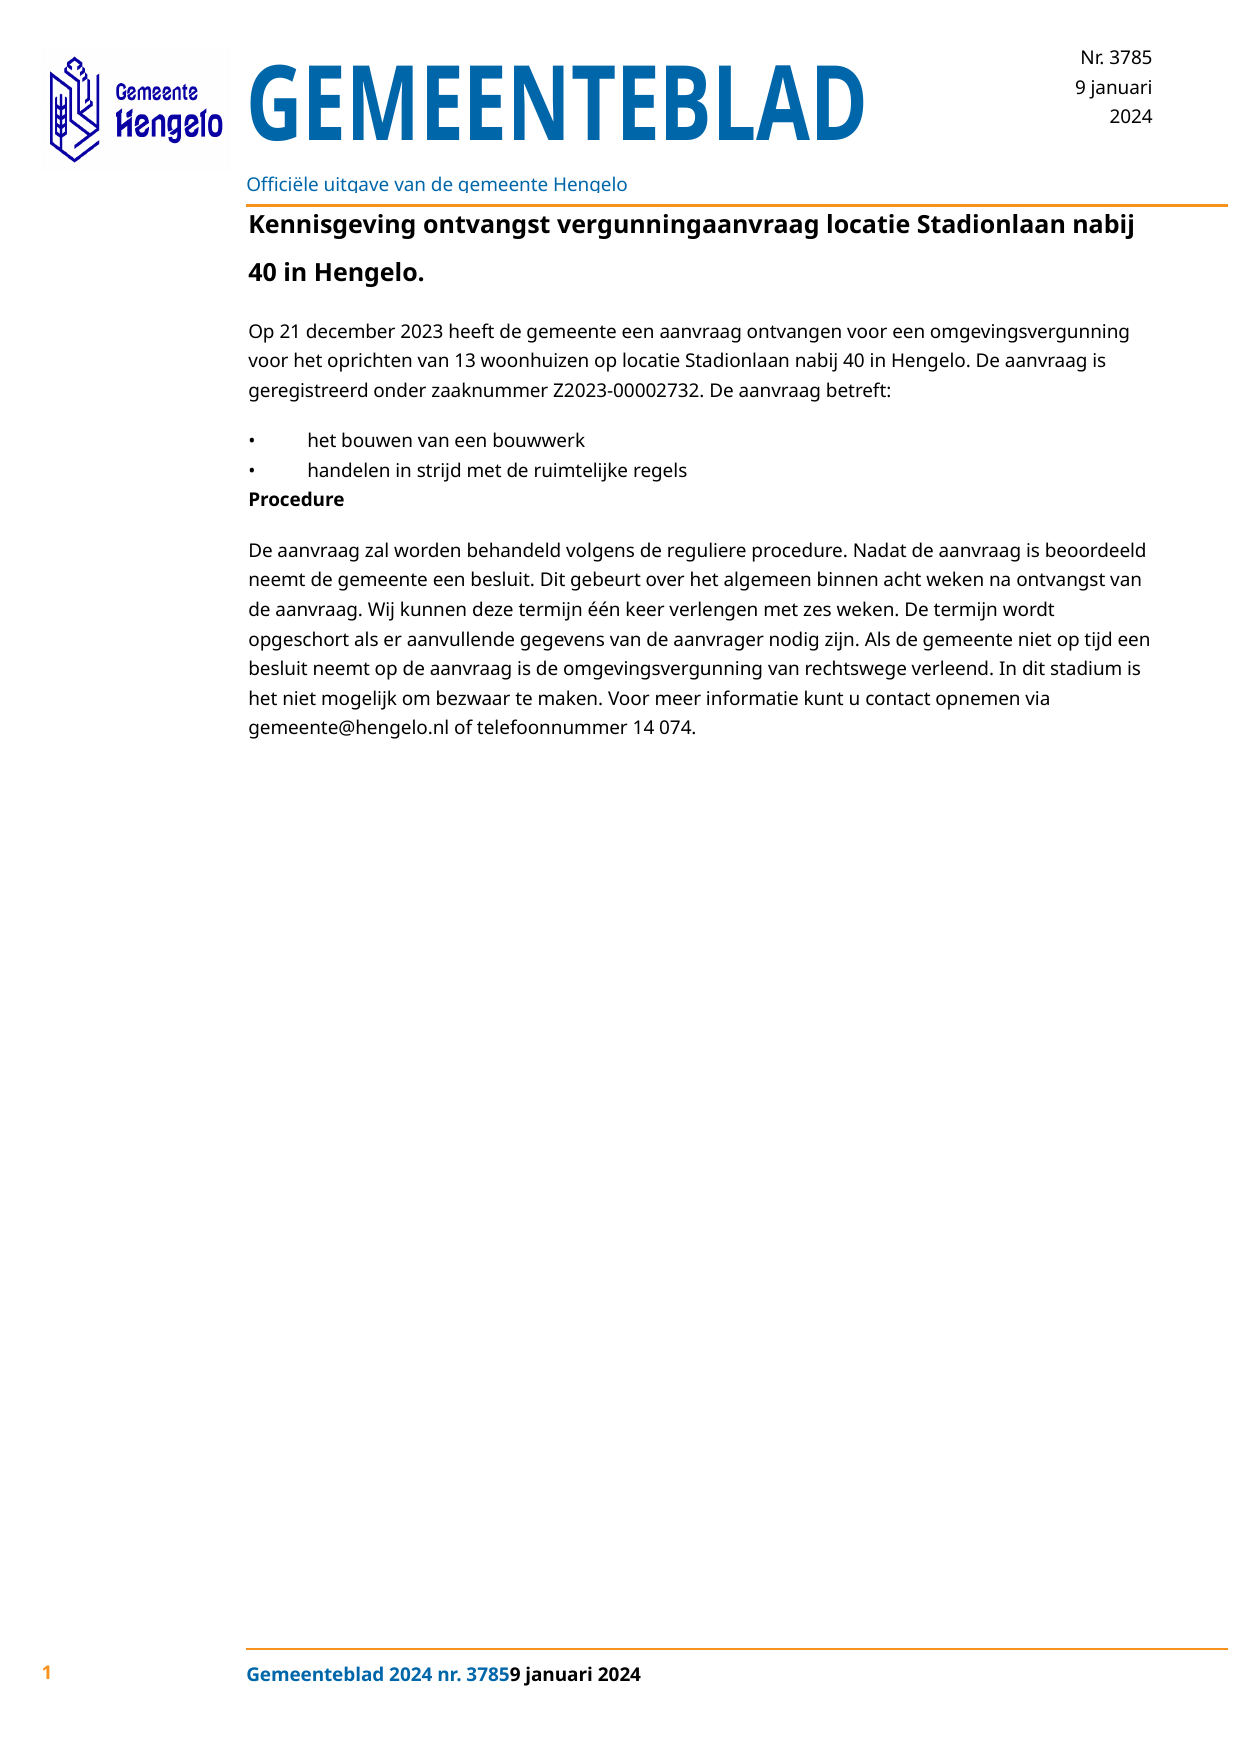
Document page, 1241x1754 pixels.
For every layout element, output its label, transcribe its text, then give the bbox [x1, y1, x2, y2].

picture [41, 47, 231, 172]
list het bouwen van een bouwwerk [248, 427, 1152, 453]
text De aanvraag zal worden behandeld volgens de reguliere procedure. Nadat de aanvraag is beoordeeld neemt de gemeente een besluit. Dit gebeurt over het algemeen binnen acht weken na ontvangst van de aanvraag. Wij kunnen deze termijn één keer verlengen met zes weken. De termijn wordt opgeschort als er aanvullende gegevens van de aanvrager nodig zijn. Als de gemeente niet op tijd een besluit neemt op de aanvraag is de omgevingsvergunning van rechtswege verleend. In dit stadium is het niet mogelijk om bezwaar te maken. Voor meer informatie kunt u contact opnemen via gemeente@hengelo.nl of telefoonnummer 14 074. [248, 537, 1152, 740]
text Procedure [248, 487, 1152, 512]
text Op 21 december 2023 heeft de gemeente een aanvraag ontvangen voor een omgevingsvergunning voor het oprichten van 13 woonhuizen op locatie Stadionlaan nabij 40 in Hengelo. De aanvraag is geregistreerd onder zaaknummer Z2023-00002732. De aanvraag betreft: [248, 318, 1152, 403]
list handelen in strijd met de ruimtelijke regels [248, 457, 1152, 483]
text Kennisgeving ontvangst vergunningaanvraag locatie Stadionlaan nabij 40 in Hengelo. [248, 207, 1152, 288]
